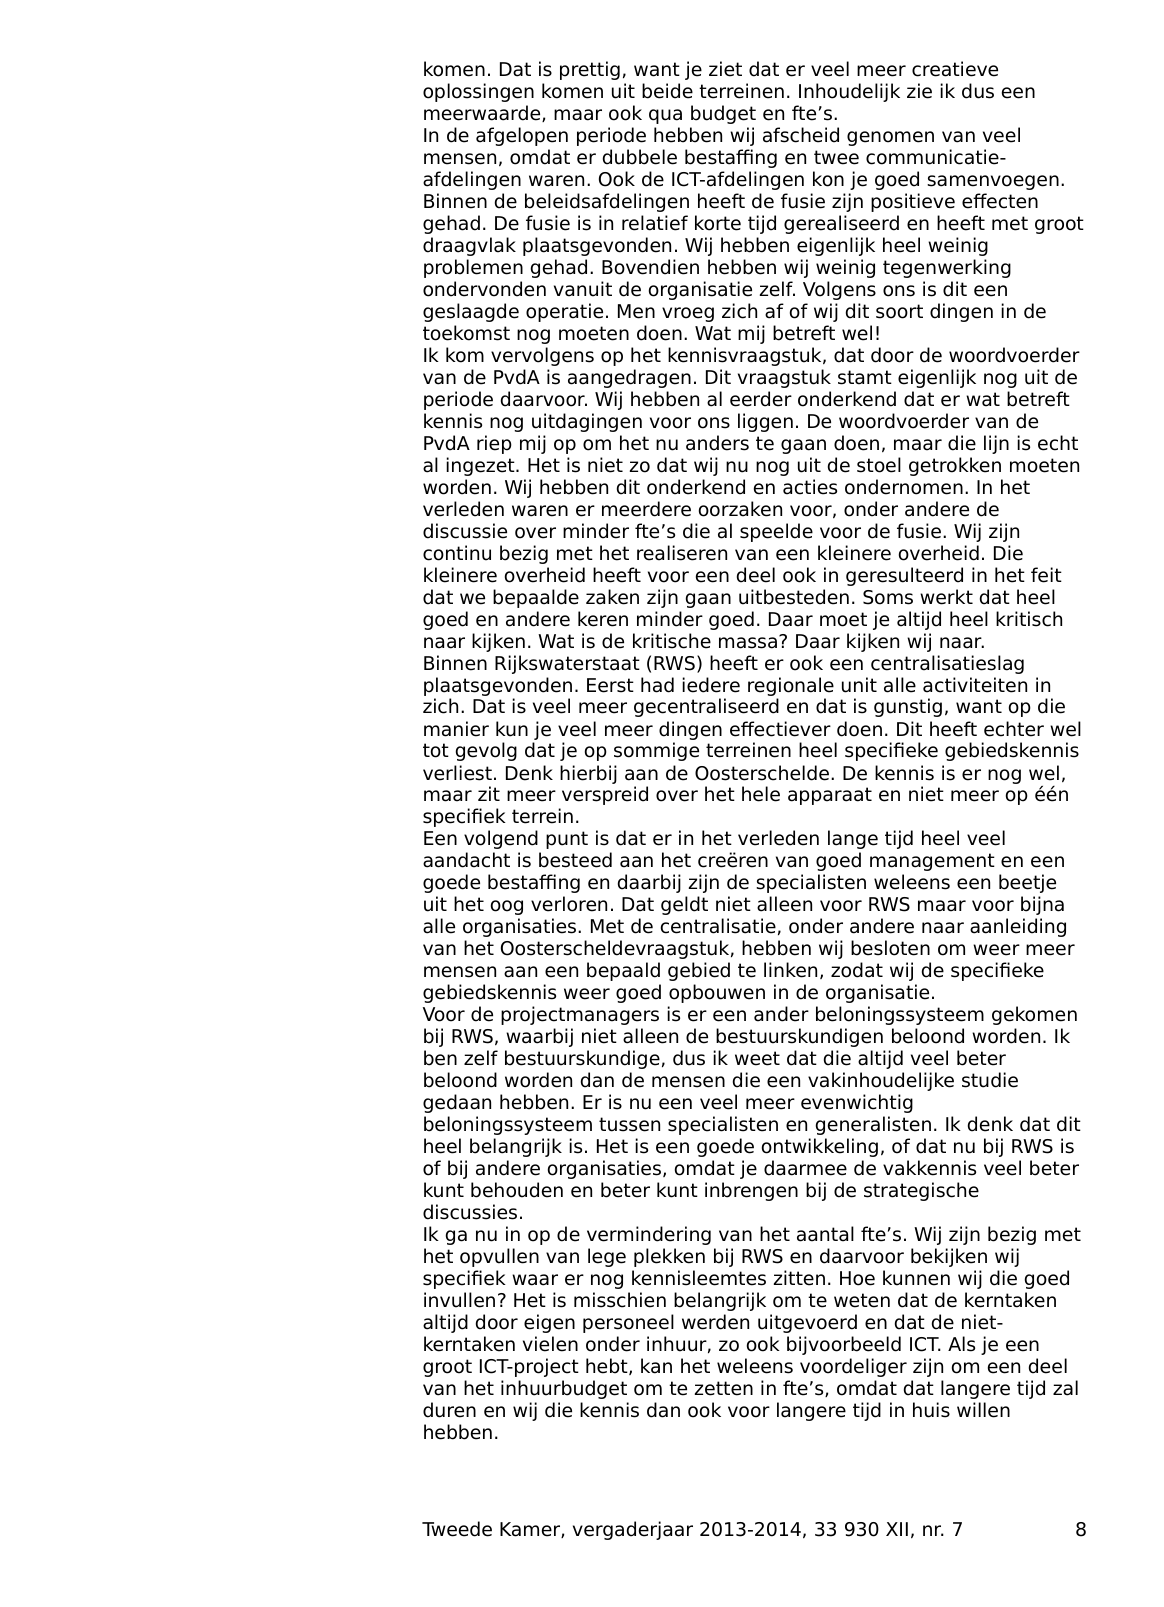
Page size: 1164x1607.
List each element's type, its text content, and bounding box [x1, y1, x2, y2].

text Binnen Rijkswaterstaat (RWS) heeft er ook een centralisatieslag plaatsgevonden. Eerst had iedere regionale unit alle activiteiten in zich. Dat is veel meer gecentraliseerd en dat is gunstig, want op die manier kun je veel meer dingen effectiever doen. Dit heeft echter wel tot gevolg dat je op sommige terreinen heel specifieke gebiedskennis verliest. Denk hierbij aan de Oosterschelde. De kennis is er nog wel, maar zit meer verspreid over het hele apparaat en niet meer op één specifiek terrein. [422, 652, 1087, 828]
text Ik kom vervolgens op het kennisvraagstuk, dat door de woordvoerder van de PvdA is aangedragen. Dit vraagstuk stamt eigenlijk nog uit de periode daarvoor. Wij hebben al eerder onderkend dat er wat betreft kennis nog uitdagingen voor ons liggen. De woordvoerder van de PvdA riep mij op om het nu anders te gaan doen, maar die lijn is echt al ingezet. Het is niet zo dat wij nu nog uit de stoel getrokken moeten worden. Wij hebben dit onderkend en acties ondernomen. In het verleden waren er meerdere oorzaken voor, onder andere de discussie over minder fte’s die al speelde voor de fusie. Wij zijn continu bezig met het realiseren van een kleinere overheid. Die kleinere overheid heeft voor een deel ook in geresulteerd in het feit dat we bepaalde zaken zijn gaan uitbesteden. Soms werkt dat heel goed en andere keren minder goed. Daar moet je altijd heel kritisch naar kijken. Wat is de kritische massa? Daar kijken wij naar. [422, 345, 1087, 652]
text In de afgelopen periode hebben wij afscheid genomen van veel mensen, omdat er dubbele bestaffing en twee communicatie-afdelingen waren. Ook de ICT-afdelingen kon je goed samenvoegen. Binnen de beleidsafdelingen heeft de fusie zijn positieve effecten gehad. De fusie is in relatief korte tijd gerealiseerd en heeft met groot draagvlak plaatsgevonden. Wij hebben eigenlijk heel weinig problemen gehad. Bovendien hebben wij weinig tegenwerking ondervonden vanuit de organisatie zelf. Volgens ons is dit een geslaagde operatie. Men vroeg zich af of wij dit soort dingen in de toekomst nog moeten doen. Wat mij betreft wel! [422, 125, 1087, 345]
text Een volgend punt is dat er in het verleden lange tijd heel veel aandacht is besteed aan het creëren van goed management en een goede bestaffing en daarbij zijn de specialisten weleens een beetje uit het oog verloren. Dat geldt niet alleen voor RWS maar voor bijna alle organisaties. Met de centralisatie, onder andere naar aanleiding van het Oosterscheldevraagstuk, hebben wij besloten om weer meer mensen aan een bepaald gebied te linken, zodat wij de specifieke gebiedskennis weer goed opbouwen in de organisatie. [422, 828, 1087, 1004]
text Ik ga nu in op de vermindering van het aantal fte’s. Wij zijn bezig met het opvullen van lege plekken bij RWS en daarvoor bekijken wij specifiek waar er nog kennisleemtes zitten. Hoe kunnen wij die goed invullen? Het is misschien belangrijk om te weten dat de kerntaken altijd door eigen personeel werden uitgevoerd en dat de niet-kerntaken vielen onder inhuur, zo ook bijvoorbeeld ICT. Als je een groot ICT-project hebt, kan het weleens voordeliger zijn om een deel van het inhuurbudget om te zetten in fte’s, omdat dat langere tijd zal duren en wij die kennis dan ook voor langere tijd in huis willen hebben. [422, 1224, 1087, 1444]
text Voor de projectmanagers is er een ander beloningssysteem gekomen bij RWS, waarbij niet alleen de bestuurskundigen beloond worden. Ik ben zelf bestuurskundige, dus ik weet dat die altijd veel beter beloond worden dan de mensen die een vakinhoudelijke studie gedaan hebben. Er is nu een veel meer evenwichtig beloningssysteem tussen specialisten en generalisten. Ik denk dat dit heel belangrijk is. Het is een goede ontwikkeling, of dat nu bij RWS is of bij andere organisaties, omdat je daarmee de vakkennis veel beter kunt behouden en beter kunt inbrengen bij de strategische discussies. [422, 1004, 1087, 1224]
text komen. Dat is prettig, want je ziet dat er veel meer creatieve oplossingen komen uit beide terreinen. Inhoudelijk zie ik dus een meerwaarde, maar ook qua budget en fte’s. [422, 59, 1087, 125]
